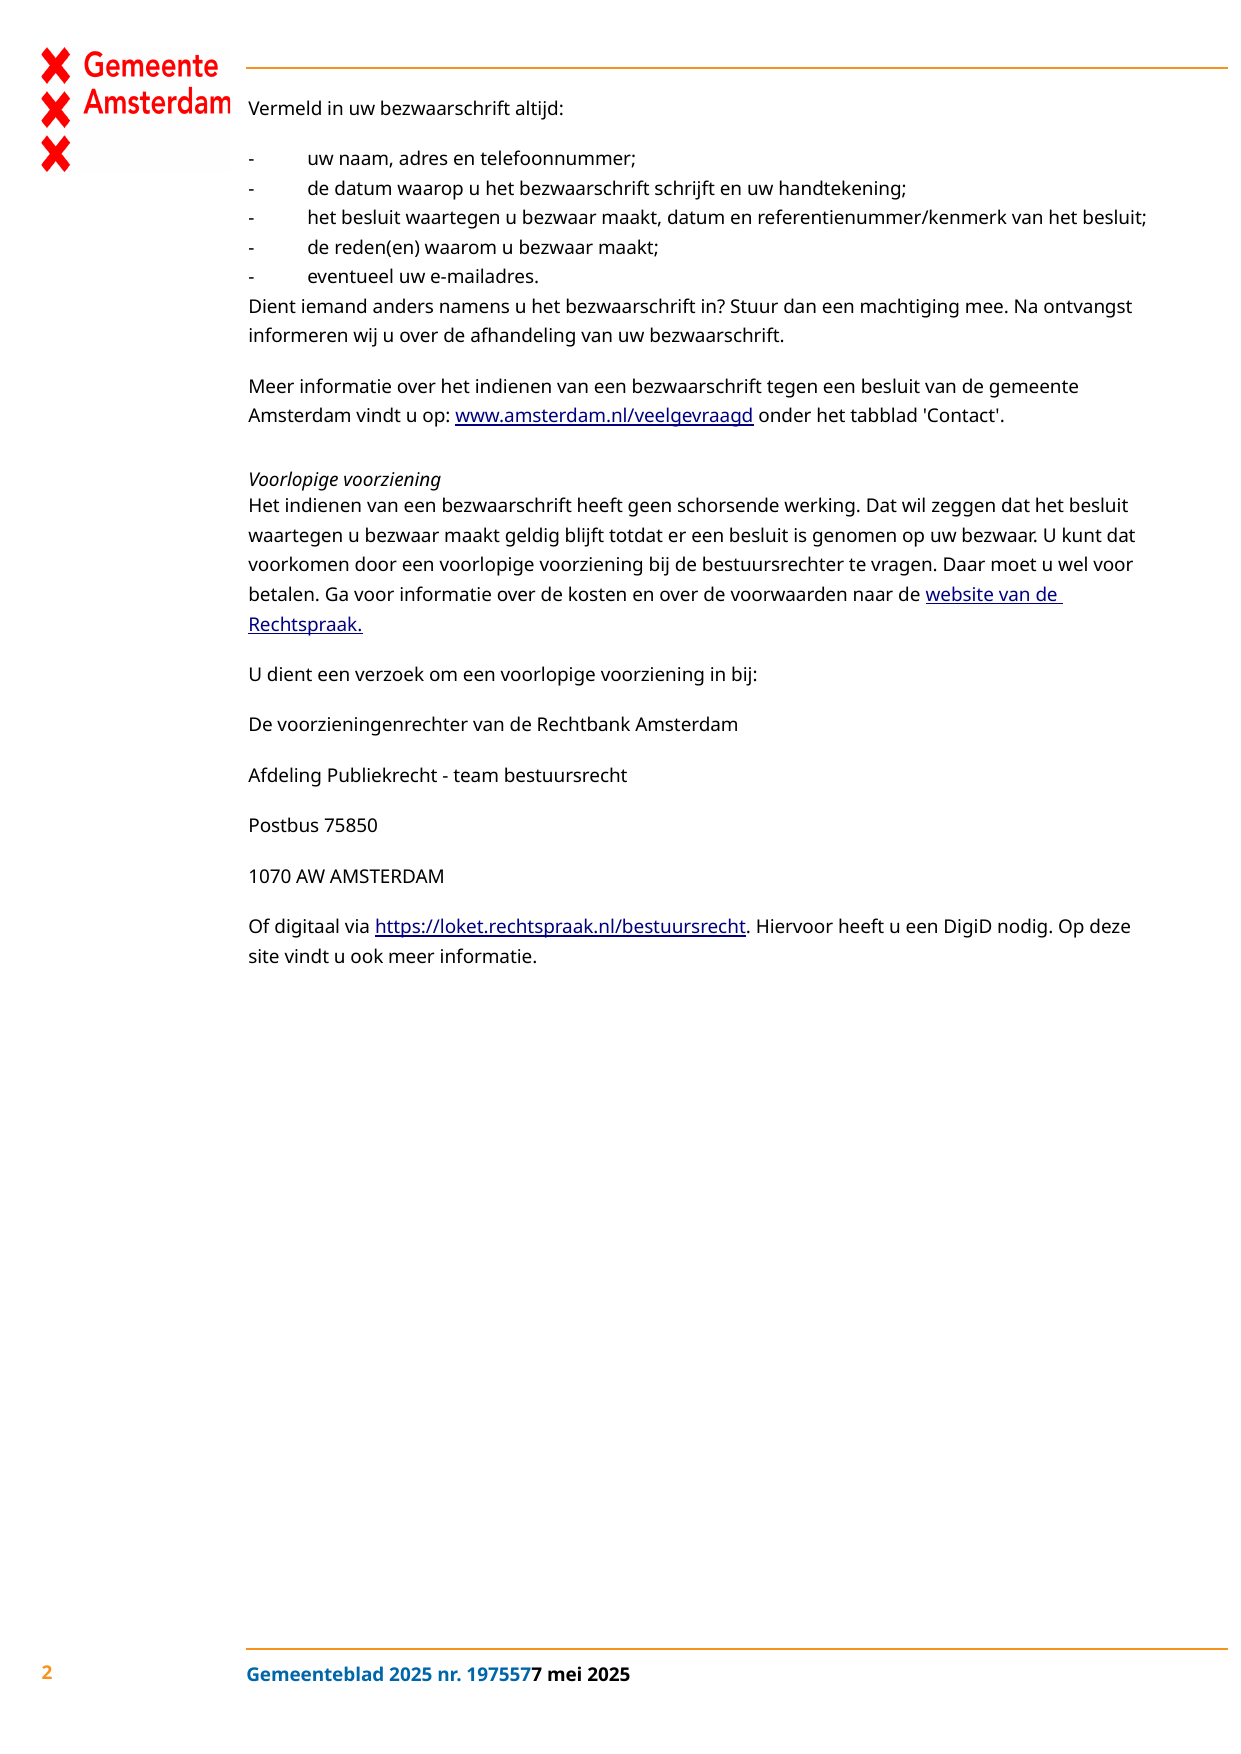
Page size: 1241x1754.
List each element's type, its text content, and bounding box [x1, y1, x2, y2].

text Of digitaal via https://loket.rechtspraak.nl/bestuursrecht. Hiervoor heeft u een DigiD nodig. Op deze site vindt u ook meer informatie. [248, 913, 1152, 968]
list de reden(en) waarom u bezwaar maakt; [248, 234, 1152, 260]
text 1070 AW AMSTERDAM [248, 863, 1152, 888]
list de datum waarop u het bezwaarschrift schrijft en uw handtekening; [248, 175, 1152, 201]
text De voorzieningenrechter van de Rechtbank Amsterdam [248, 712, 1152, 737]
picture [41, 47, 231, 172]
list uw naam, adres en telefoonnummer; [248, 145, 1152, 171]
text Dient iemand anders namens u het bezwaarschrift in? Stuur dan een machtiging mee. Na ontvangst informeren wij u over de afhandeling van uw bezwaarschrift. [248, 293, 1152, 348]
list het besluit waartegen u bezwaar maakt, datum en referentienummer/kenmerk van het besluit; [248, 204, 1152, 230]
list eventueel uw e-mailadres. [248, 263, 1152, 289]
text Voorlopige voorziening [248, 467, 1152, 492]
text Afdeling Publiekrecht - team bestuursrecht [248, 762, 1152, 788]
text Het indienen van een bezwaarschrift heeft geen schorsende werking. Dat wil zeggen dat het besluit waartegen u bezwaar maakt geldig blijft totdat er een besluit is genomen op uw bezwaar. U kunt dat voorkomen door een voorlopige voorziening bij de bestuursrechter te vragen. Daar moet u wel voor betalen. Ga voor informatie over de kosten en over de voorwaarden naar de website van de Rechtspraak. [248, 492, 1152, 636]
text Meer informatie over het indienen van een bezwaarschrift tegen een besluit van de gemeente Amsterdam vindt u op: www.amsterdam.nl/veelgevraagd onder het tabblad 'Contact'. [248, 373, 1152, 428]
text Postbus 75850 [248, 812, 1152, 838]
text U dient een verzoek om een voorlopige voorziening in bij: [248, 661, 1152, 687]
text Vermeld in uw bezwaarschrift altijd: [248, 95, 1152, 121]
